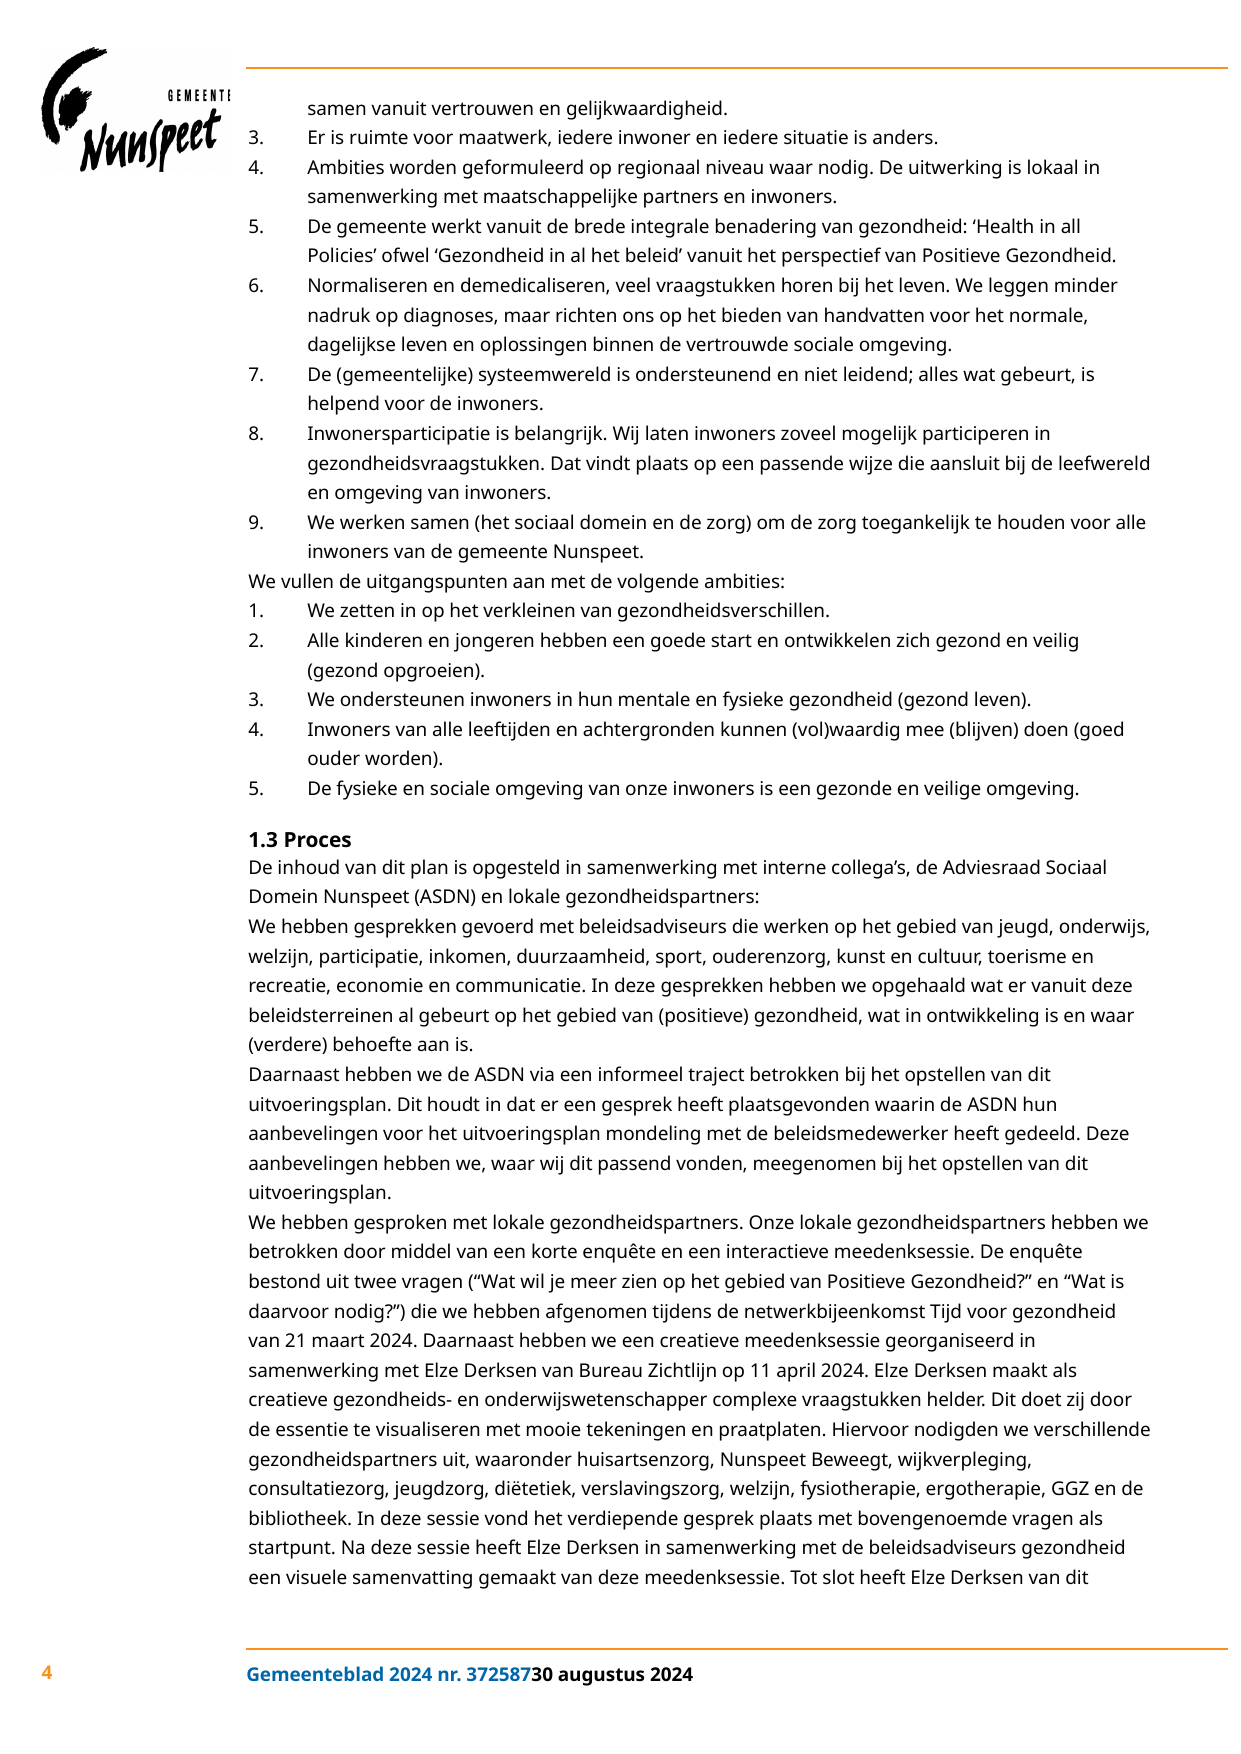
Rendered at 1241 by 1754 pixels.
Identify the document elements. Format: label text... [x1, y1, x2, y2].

text We vullen de uitgangspunten aan met de volgende ambities: [248, 568, 1152, 594]
list De (gemeentelijke) systeemwereld is ondersteunend en niet leidend; alles wat gebeurt, is helpend voor de inwoners. [248, 361, 1152, 416]
text De inhoud van dit plan is opgesteld in samenwerking met interne collega’s, de Adviesraad Sociaal Domein Nunspeet (ASDN) en lokale gezondheidspartners: [248, 854, 1152, 909]
list We werken samen (het sociaal domein en de zorg) om de zorg toegankelijk te houden voor alle inwoners van de gemeente Nunspeet. [248, 509, 1152, 564]
list We ondersteunen inwoners in hun mentale en fysieke gezondheid (gezond leven). [248, 686, 1152, 712]
list Inwonersparticipatie is belangrijk. Wij laten inwoners zoveel mogelijk participeren in gezondheidsvraagstukken. Dat vindt plaats op een passende wijze die aansluit bij de leefwereld en omgeving van inwoners. [248, 420, 1152, 505]
text 1.3 Proces [248, 826, 1152, 854]
text We hebben gesproken met lokale gezondheidspartners. Onze lokale gezondheidspartners hebben we betrokken door middel van een korte enquête en een interactieve meedenksessie. De enquête bestond uit twee vragen (“Wat wil je meer zien op het gebied van Positieve Gezondheid?” en “Wat is daarvoor nodig?”) die we hebben afgenomen tijdens de netwerkbijeenkomst Tijd voor gezondheid van 21 maart 2024. Daarnaast hebben we een creatieve meedenksessie georganiseerd in samenwerking met Elze Derksen van Bureau Zichtlijn op 11 april 2024. Elze Derksen maakt als creatieve gezondheids- en onderwijswetenschapper complexe vraagstukken helder. Dit doet zij door de essentie te visualiseren met mooie tekeningen en praatplaten. Hiervoor nodigden we verschillende gezondheidspartners uit, waaronder huisartsenzorg, Nunspeet Beweegt, wijkverpleging, consultatiezorg, jeugdzorg, diëtetiek, verslavingszorg, welzijn, fysiotherapie, ergotherapie, GGZ en de bibliotheek. In deze sessie vond het verdiepende gesprek plaats met bovengenoemde vragen als startpunt. Na deze sessie heeft Elze Derksen in samenwerking met de beleidsadviseurs gezondheid een visuele samenvatting gemaakt van deze meedenksessie. Tot slot heeft Elze Derksen van dit [248, 1209, 1152, 1590]
list De fysieke en sociale omgeving van onze inwoners is een gezonde en veilige omgeving. [248, 775, 1152, 801]
list Inwoners van alle leeftijden en achtergronden kunnen (vol)waardig mee (blijven) doen (goed ouder worden). [248, 716, 1152, 771]
text We hebben gesprekken gevoerd met beleidsadviseurs die werken op het gebied van jeugd, onderwijs, welzijn, participatie, inkomen, duurzaamheid, sport, ouderenzorg, kunst en cultuur, toerisme en recreatie, economie en communicatie. In deze gesprekken hebben we opgehaald wat er vanuit deze beleidsterreinen al gebeurt op het gebied van (positieve) gezondheid, wat in ontwikkeling is en waar (verdere) behoefte aan is. [248, 913, 1152, 1057]
list De gemeente werkt vanuit de brede integrale benadering van gezondheid: ‘Health in all Policies’ ofwel ‘Gezondheid in al het beleid’ vanuit het perspectief van Positieve Gezondheid. [248, 213, 1152, 268]
list Er is ruimte voor maatwerk, iedere inwoner en iedere situatie is anders. [248, 124, 1152, 150]
text Daarnaast hebben we de ASDN via een informeel traject betrokken bij het opstellen van dit uitvoeringsplan. Dit houdt in dat er een gesprek heeft plaatsgevonden waarin de ASDN hun aanbevelingen voor het uitvoeringsplan mondeling met de beleidsmedewerker heeft gedeeld. Deze aanbevelingen hebben we, waar wij dit passend vonden, meegenomen bij het opstellen van dit uitvoeringsplan. [248, 1061, 1152, 1205]
picture [41, 47, 231, 172]
list We zetten in op het verkleinen van gezondheidsverschillen. [248, 598, 1152, 623]
list Ambities worden geformuleerd op regionaal niveau waar nodig. De uitwerking is lokaal in samenwerking met maatschappelijke partners en inwoners. [248, 154, 1152, 209]
list Alle kinderen en jongeren hebben een goede start en ontwikkelen zich gezond en veilig (gezond opgroeien). [248, 627, 1152, 683]
list samen vanuit vertrouwen en gelijkwaardigheid. [248, 95, 1152, 121]
list Normaliseren en demedicaliseren, veel vraagstukken horen bij het leven. We leggen minder nadruk op diagnoses, maar richten ons op het bieden van handvatten voor het normale, dagelijkse leven en oplossingen binnen de vertrouwde sociale omgeving. [248, 272, 1152, 357]
